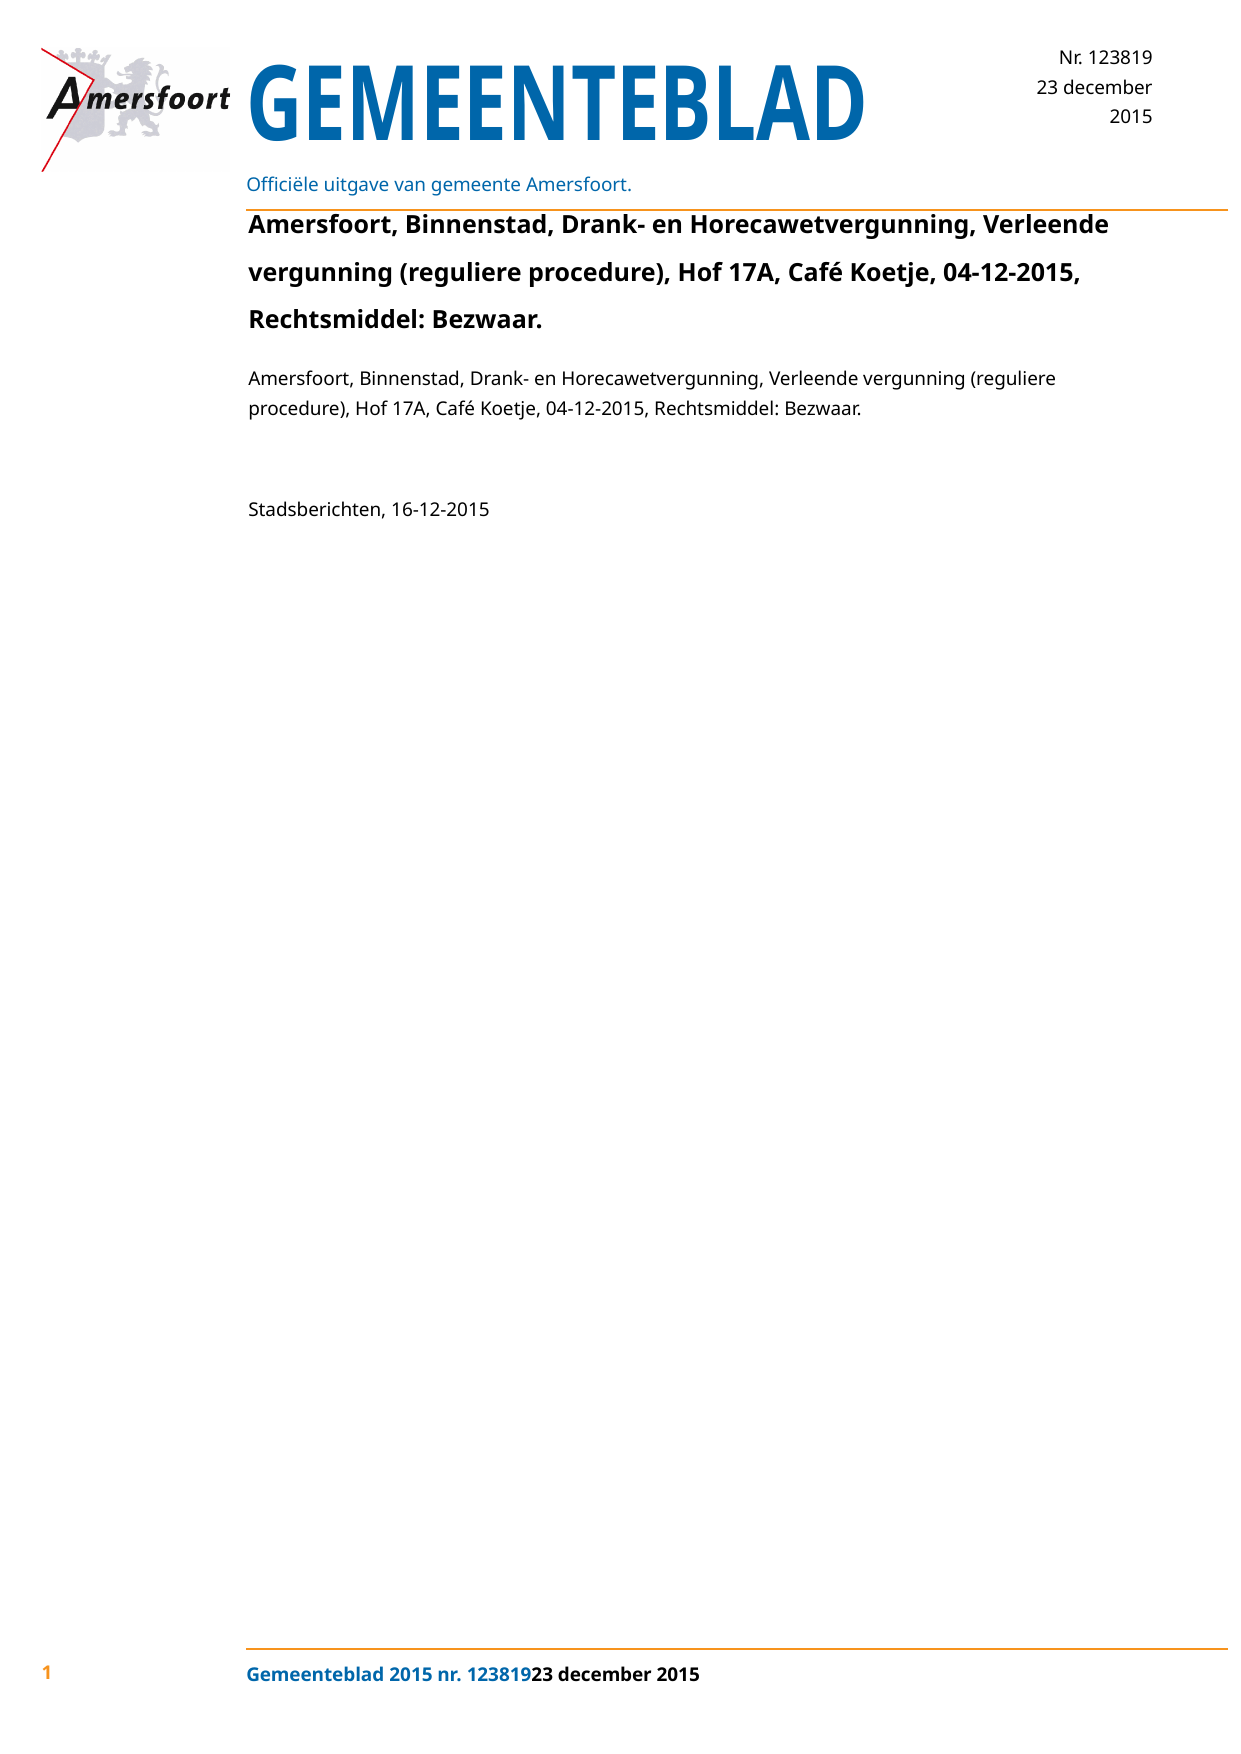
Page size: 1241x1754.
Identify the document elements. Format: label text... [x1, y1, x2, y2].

text Stadsberichten, 16-12-2015 [248, 496, 1152, 522]
picture [41, 47, 231, 172]
text Amersfoort, Binnenstad, Drank- en Horecawetvergunning, Verleende vergunning (reguliere procedure), Hof 17A, Café Koetje, 04-12-2015, Rechtsmiddel: Bezwaar. [248, 366, 1152, 421]
text Amersfoort, Binnenstad, Drank- en Horecawetvergunning, Verleende vergunning (reguliere procedure), Hof 17A, Café Koetje, 04-12-2015, Rechtsmiddel: Bezwaar. [248, 211, 1152, 336]
